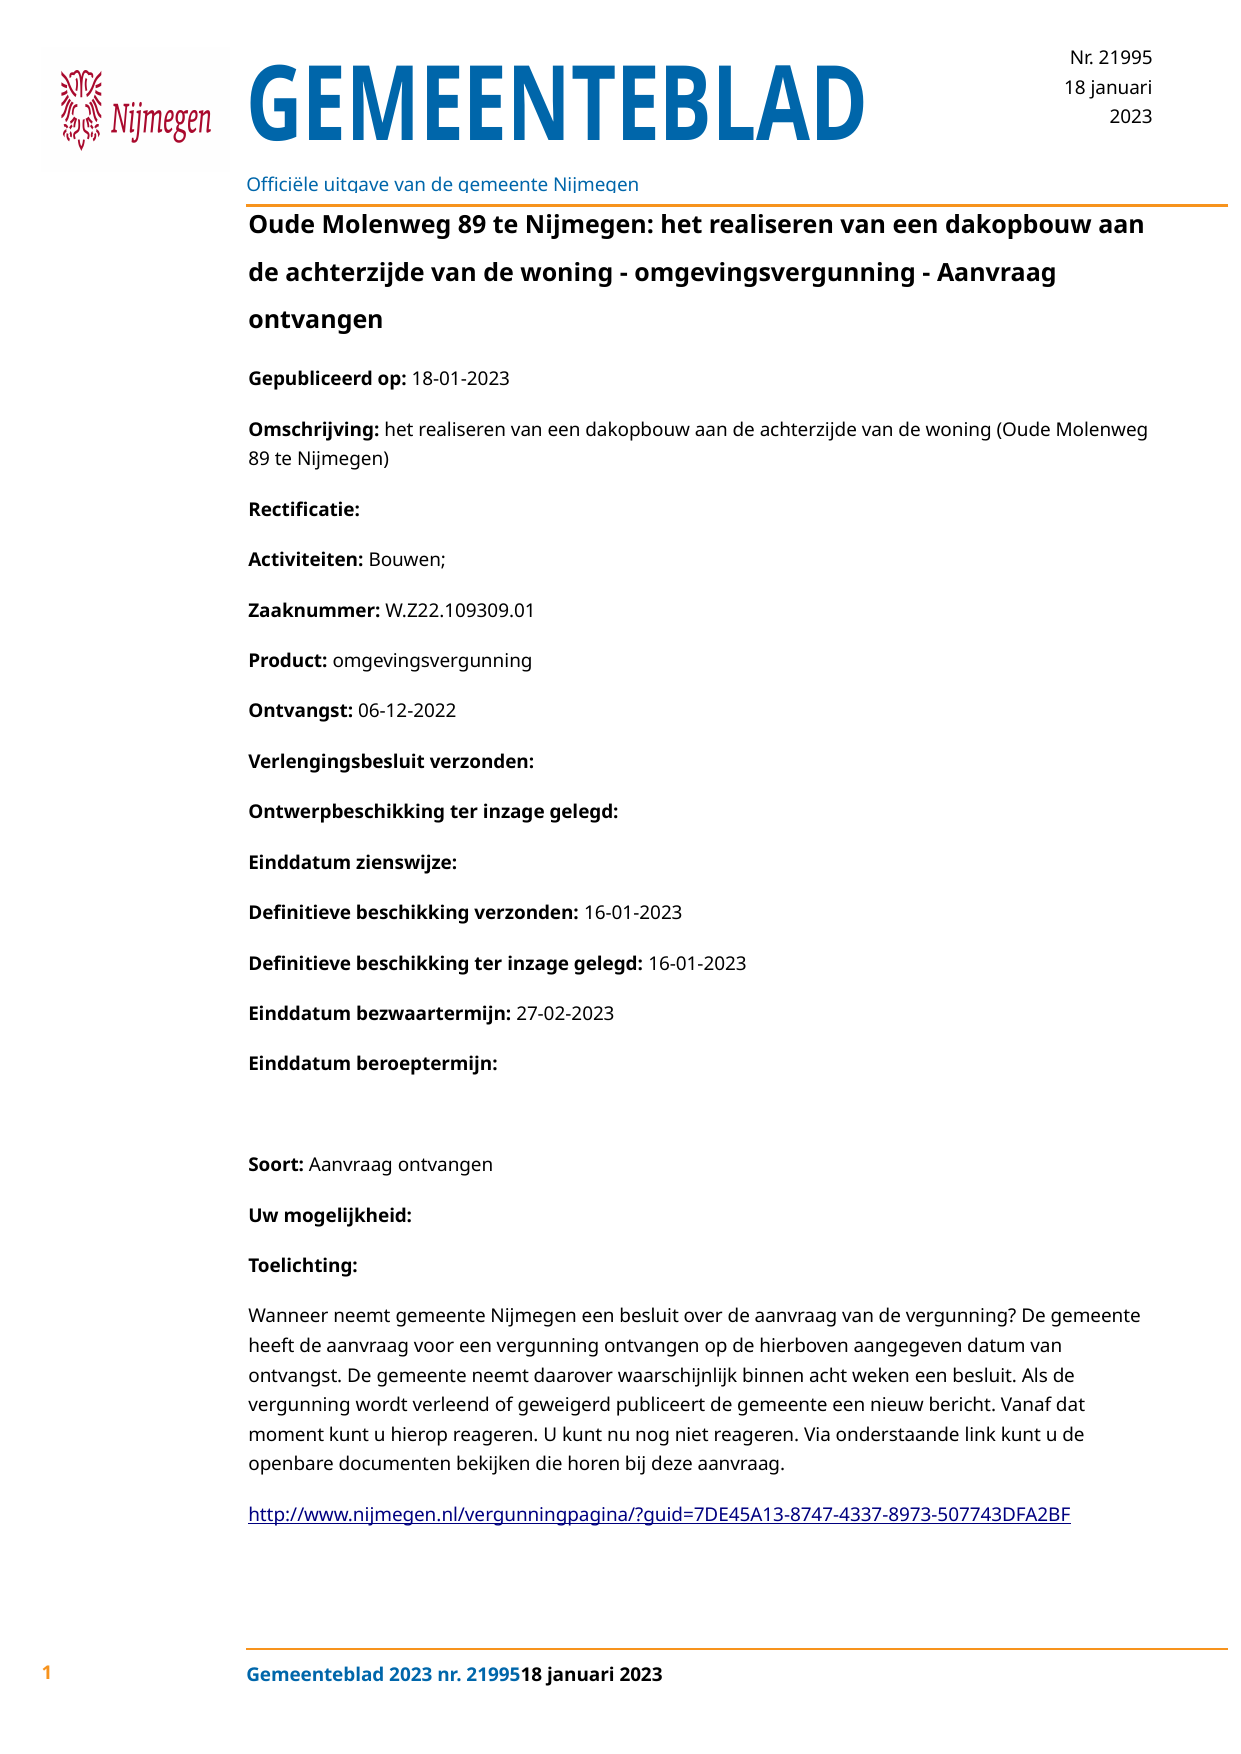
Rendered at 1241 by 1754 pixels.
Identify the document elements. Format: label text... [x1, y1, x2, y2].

text Einddatum bezwaartermijn: 27-02-2023 [248, 1000, 1152, 1026]
text Verlengingsbesluit verzonden: [248, 748, 1152, 774]
text Ontvangst: 06-12-2022 [248, 698, 1152, 723]
text Omschrijving: het realiseren van een dakopbouw aan de achterzijde van de woning (Oude Molenweg 89 te Nijmegen) [248, 416, 1152, 471]
text Ontwerpbeschikking ter inzage gelegd: [248, 798, 1152, 824]
text Definitieve beschikking ter inzage gelegd: 16-01-2023 [248, 950, 1152, 975]
text Wanneer neemt gemeente Nijmegen een besluit over de aanvraag van de vergunning? De gemeente heeft de aanvraag voor een vergunning ontvangen op de hierboven aangegeven datum van ontvangst. De gemeente neemt daarover waarschijnlijk binnen acht weken een besluit. Als de vergunning wordt verleend of geweigerd publiceert de gemeente een nieuw bericht. Vanaf dat moment kunt u hierop reageren. U kunt nu nog niet reageren. Via onderstaande link kunt u de openbare documenten bekijken die horen bij deze aanvraag. [248, 1303, 1152, 1476]
text Uw mogelijkheid: [248, 1202, 1152, 1227]
text Definitieve beschikking verzonden: 16-01-2023 [248, 899, 1152, 925]
text http://www.nijmegen.nl/vergunningpagina/?guid=7DE45A13-8747-4337-8973-507743DFA2BF [248, 1501, 1152, 1527]
text Activiteiten: Bouwen; [248, 546, 1152, 572]
text Oude Molenweg 89 te Nijmegen: het realiseren van een dakopbouw aan de achterzijde van de woning - omgevingsvergunning - Aanvraag ontvangen [248, 207, 1152, 336]
text Toelichting: [248, 1252, 1152, 1278]
text Gepubliceerd op: 18-01-2023 [248, 366, 1152, 391]
text Product: omgevingsvergunning [248, 647, 1152, 673]
text Soort: Aanvraag ontvangen [248, 1151, 1152, 1177]
text Einddatum zienswijze: [248, 849, 1152, 874]
text Rectificatie: [248, 496, 1152, 522]
picture [41, 47, 231, 172]
text Zaaknummer: W.Z22.109309.01 [248, 597, 1152, 622]
text Einddatum beroeptermijn: [248, 1051, 1152, 1076]
